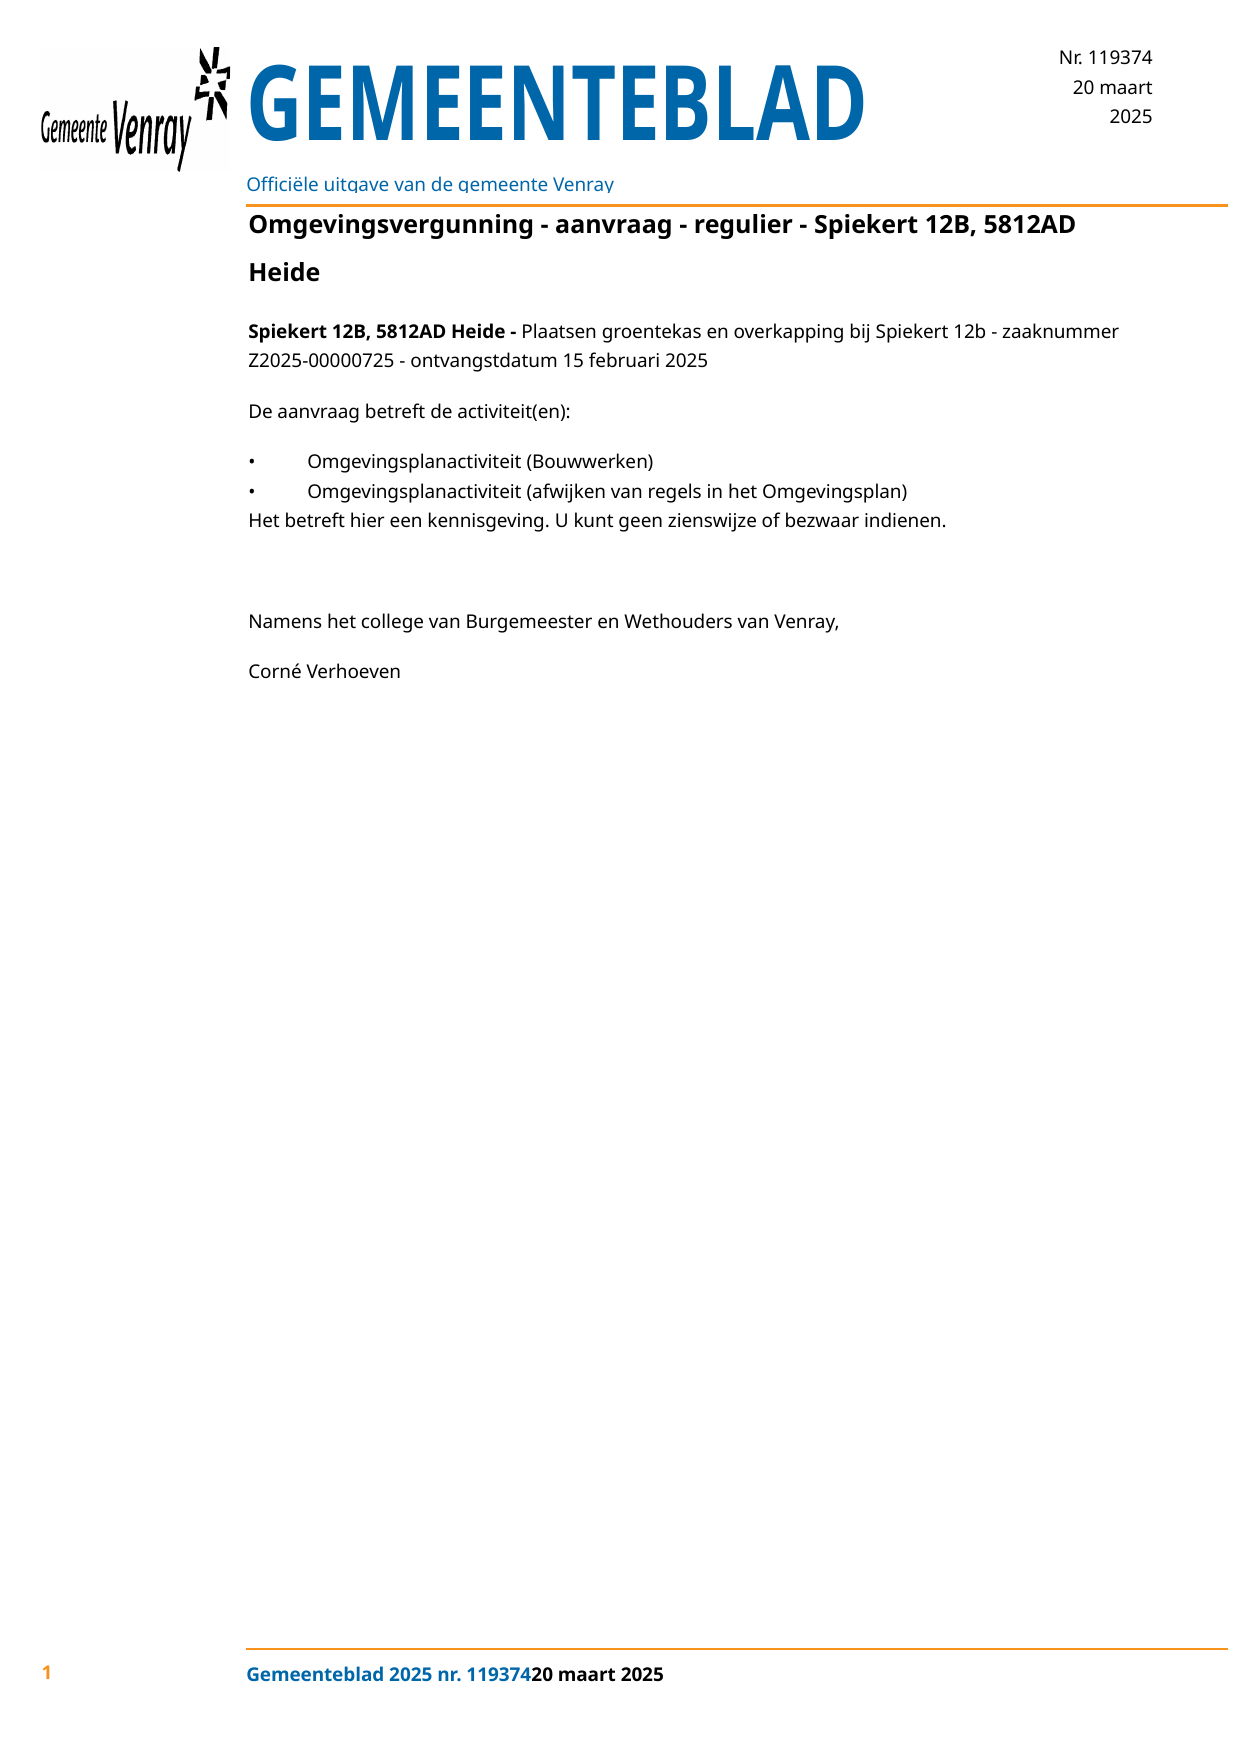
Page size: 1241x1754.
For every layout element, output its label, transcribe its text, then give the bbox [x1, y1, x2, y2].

picture [41, 47, 231, 172]
list Omgevingsplanactiviteit (Bouwwerken) [248, 448, 1152, 474]
text Omgevingsvergunning - aanvraag - regulier - Spiekert 12B, 5812AD Heide [248, 207, 1152, 288]
text De aanvraag betreft de activiteit(en): [248, 398, 1152, 424]
text Corné Verhoeven [248, 659, 1152, 684]
text Spiekert 12B, 5812AD Heide - Plaatsen groentekas en overkapping bij Spiekert 12b - zaaknummer Z2025-00000725 - ontvangstdatum 15 februari 2025 [248, 318, 1152, 373]
list Omgevingsplanactiviteit (afwijken van regels in het Omgevingsplan) [248, 478, 1152, 504]
text Namens het college van Burgemeester en Wethouders van Venray, [248, 608, 1152, 634]
text Het betreft hier een kennisgeving. U kunt geen zienswijze of bezwaar indienen. [248, 507, 1152, 533]
